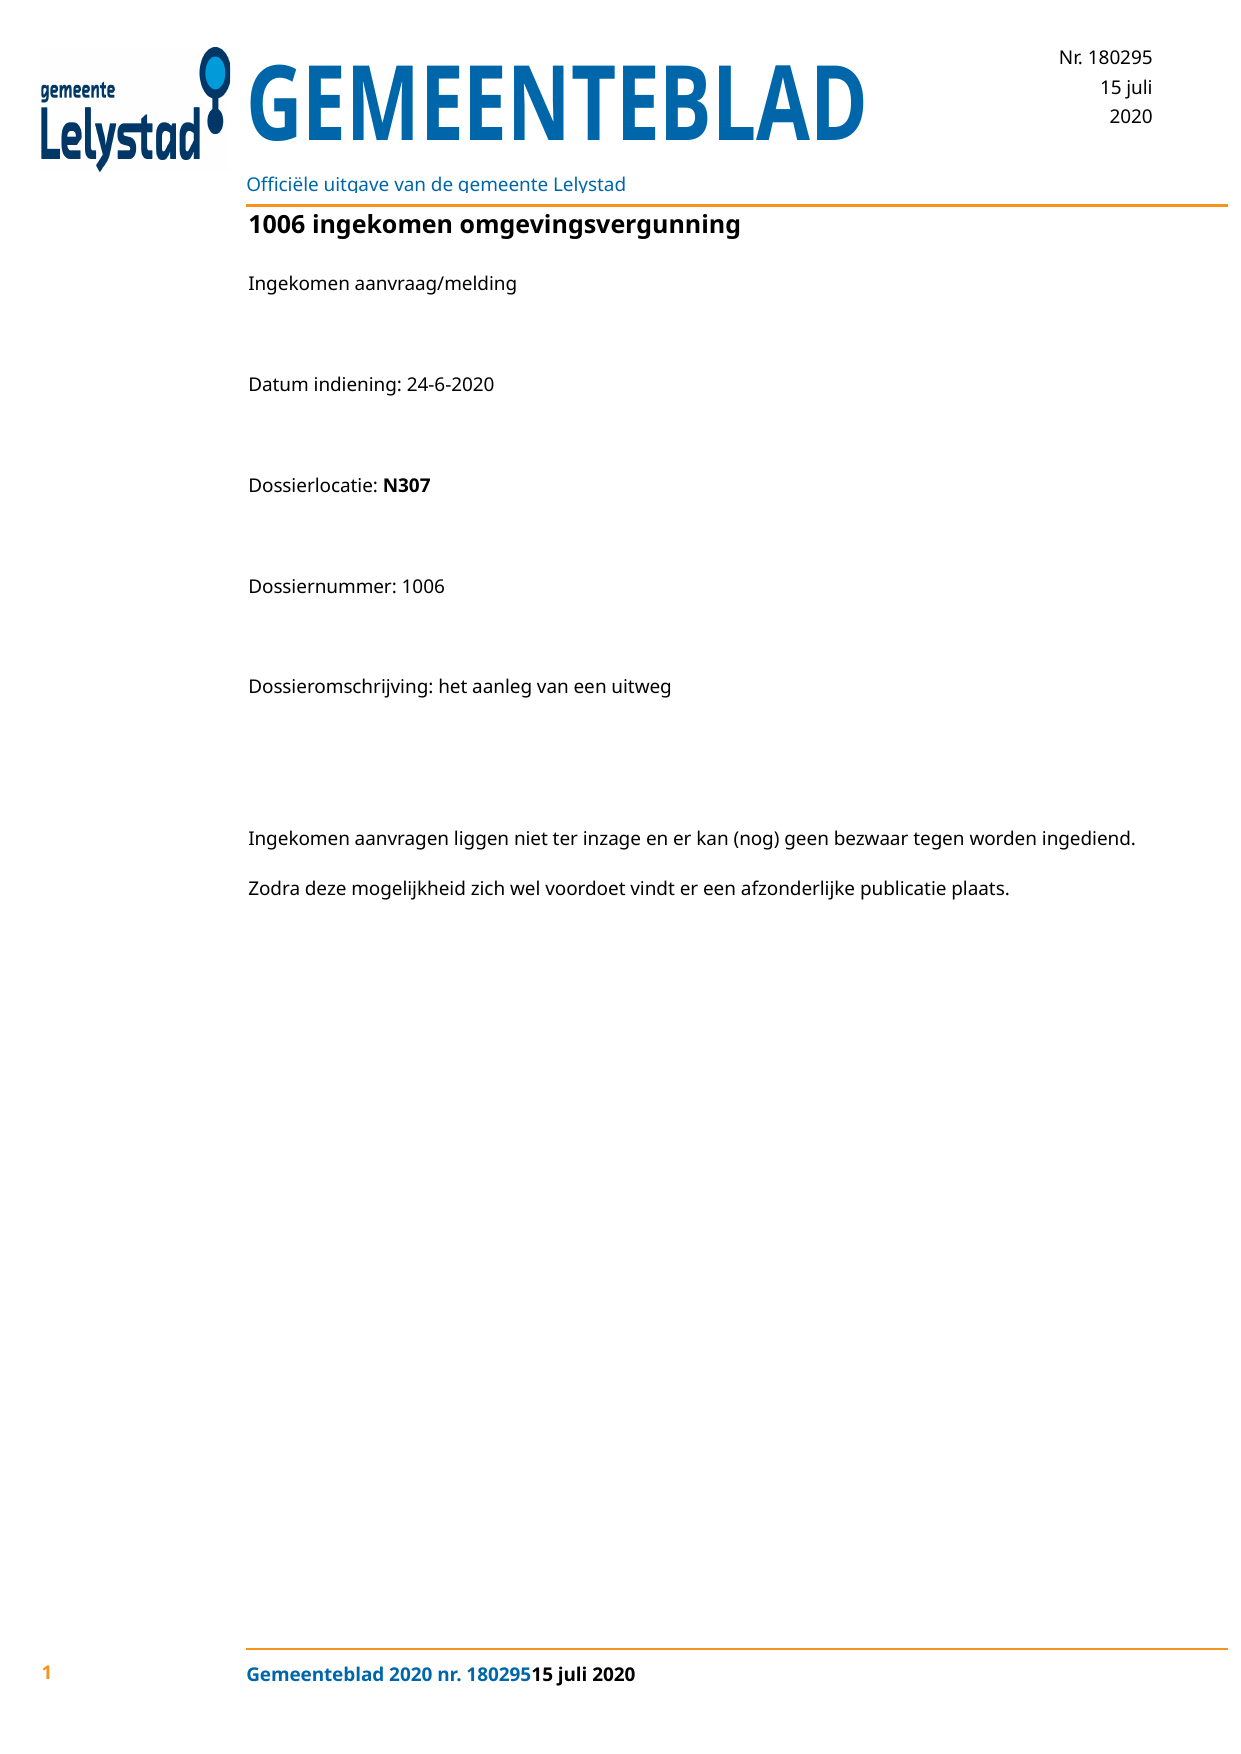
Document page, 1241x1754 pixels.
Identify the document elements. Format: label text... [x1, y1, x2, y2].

picture [41, 47, 231, 172]
text Dossiernummer: 1006 [248, 573, 1152, 598]
text Ingekomen aanvragen liggen niet ter inzage en er kan (nog) geen bezwaar tegen worden ingediend. [248, 825, 1152, 851]
text Dossierlocatie: N307 [248, 472, 1152, 498]
text Dossieromschrijving: het aanleg van een uitweg [248, 674, 1152, 699]
text 1006 ingekomen omgevingsvergunning [248, 207, 1152, 241]
text Zodra deze mogelijkheid zich wel voordoet vindt er een afzonderlijke publicatie plaats. [248, 875, 1152, 901]
text Ingekomen aanvraag/melding [248, 270, 1152, 296]
text Datum indiening: 24-6-2020 [248, 371, 1152, 397]
